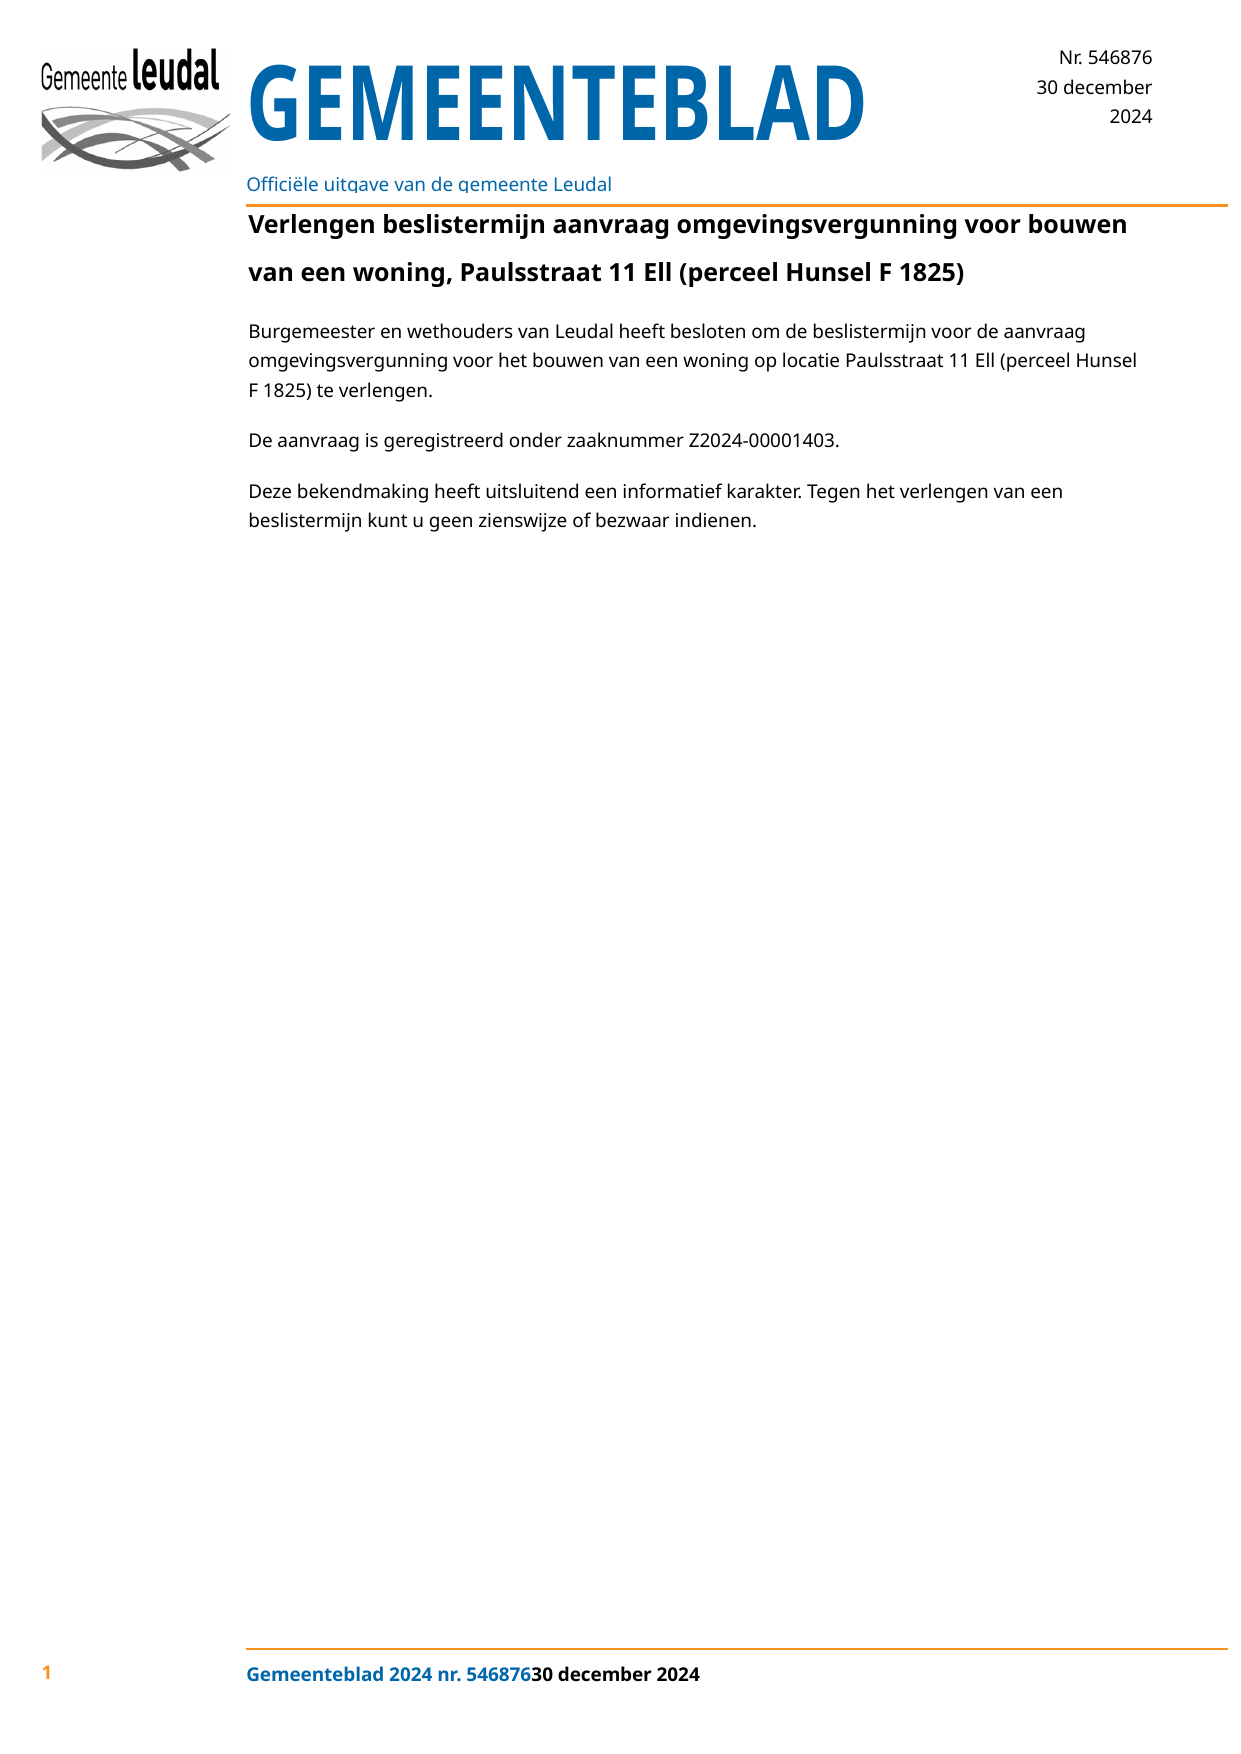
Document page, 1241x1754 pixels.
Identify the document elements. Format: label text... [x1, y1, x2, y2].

text Deze bekendmaking heeft uitsluitend een informatief karakter. Tegen het verlengen van een beslistermijn kunt u geen zienswijze of bezwaar indienen. [248, 478, 1152, 533]
text Verlengen beslistermijn aanvraag omgevingsvergunning voor bouwen van een woning, Paulsstraat 11 Ell (perceel Hunsel F 1825) [248, 207, 1152, 288]
text Burgemeester en wethouders van Leudal heeft besloten om de beslistermijn voor de aanvraag omgevingsvergunning voor het bouwen van een woning op locatie Paulsstraat 11 Ell (perceel Hunsel F 1825) te verlengen. [248, 318, 1152, 403]
picture [41, 47, 231, 172]
text De aanvraag is geregistreerd onder zaaknummer Z2024-00001403. [248, 427, 1152, 453]
